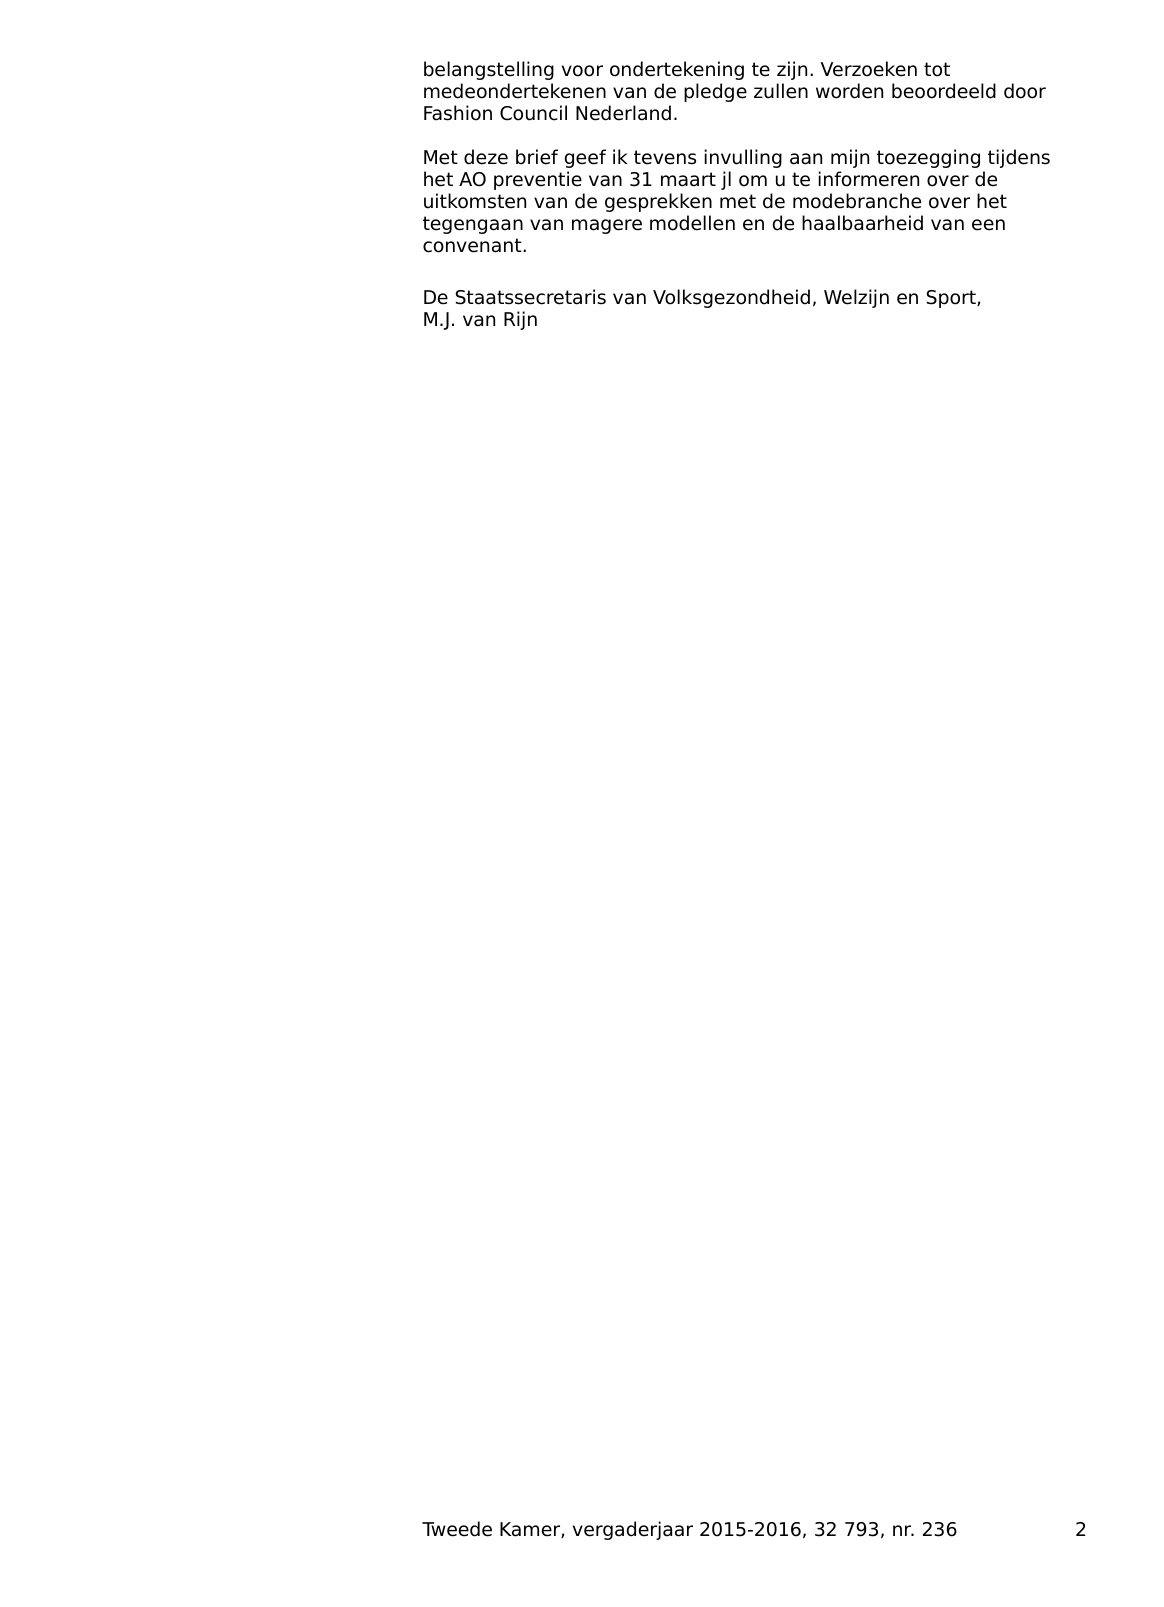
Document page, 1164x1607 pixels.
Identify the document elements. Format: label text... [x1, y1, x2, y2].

text Met deze brief geef ik tevens invulling aan mijn toezegging tijdens het AO preventie van 31 maart jl om u te informeren over de uitkomsten van de gesprekken met de modebranche over het tegengaan van magere modellen en de haalbaarheid van een convenant. [422, 147, 1087, 257]
text De Staatssecretaris van Volksgezondheid, Welzijn en Sport, M.J. van Rijn [422, 287, 1087, 331]
text belangstelling voor ondertekening te zijn. Verzoeken tot medeondertekenen van de pledge zullen worden beoordeeld door Fashion Council Nederland. [422, 59, 1087, 125]
